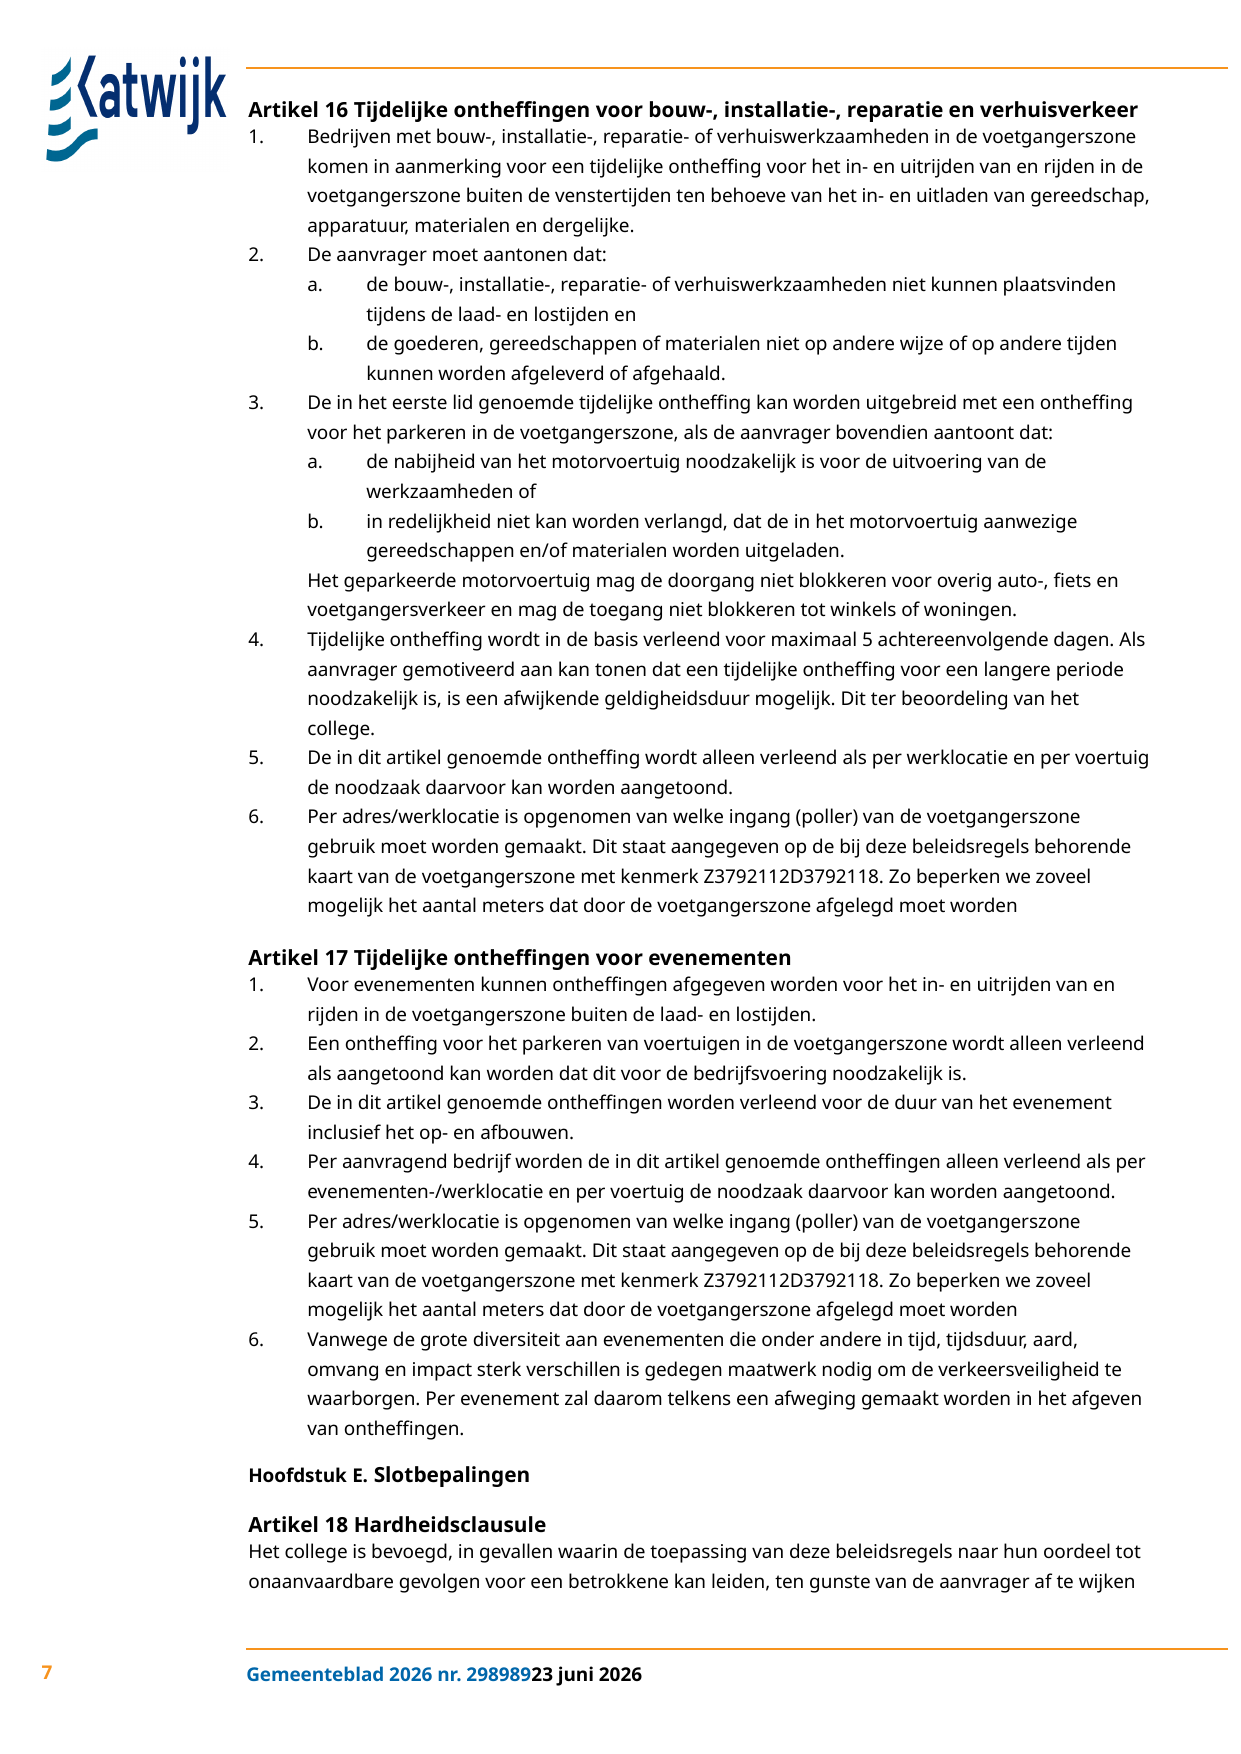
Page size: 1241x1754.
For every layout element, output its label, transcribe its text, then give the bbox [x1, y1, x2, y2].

list Per aanvragend bedrijf worden de in dit artikel genoemde ontheffingen alleen verleend als per evenementen-/werklocatie en per voertuig de noodzaak daarvoor kan worden aangetoond. [248, 1149, 1152, 1204]
list Vanwege de grote diversiteit aan evenementen die onder andere in tijd, tijdsduur, aard, omvang en impact sterk verschillen is gedegen maatwerk nodig om de verkeersveiligheid te waarborgen. Per evenement zal daarom telkens een afweging gemaakt worden in het afgeven van ontheffingen. [248, 1326, 1152, 1441]
list De aanvrager moet aantonen dat: [248, 242, 1152, 267]
list de bouw-, installatie-, reparatie- of verhuiswerkzaamheden niet kunnen plaatsvinden tijdens de laad- en lostijden en [307, 271, 1152, 326]
list in redelijkheid niet kan worden verlangd, dat de in het motorvoertuig aanwezige gereedschappen en/of materialen worden uitgeladen. [307, 508, 1152, 563]
list Voor evenementen kunnen ontheffingen afgegeven worden voor het in- en uitrijden van en rijden in de voetgangerszone buiten de laad- en lostijden. [248, 971, 1152, 1027]
list De in dit artikel genoemde ontheffingen worden verleend voor de duur van het evenement inclusief het op- en afbouwen. [248, 1089, 1152, 1145]
list De in het eerste lid genoemde tijdelijke ontheffing kan worden uitgebreid met een ontheffing voor het parkeren in de voetgangerszone, als de aanvrager bovendien aantoont dat: [248, 389, 1152, 445]
list Het geparkeerde motorvoertuig mag de doorgang niet blokkeren voor overig auto-, fiets en voetgangersverkeer en mag de toegang niet blokkeren tot winkels of woningen. [248, 567, 1152, 622]
list De in dit artikel genoemde ontheffing wordt alleen verleend als per werklocatie en per voertuig de noodzaak daarvoor kan worden aangetoond. [248, 744, 1152, 800]
list de goederen, gereedschappen of materialen niet op andere wijze of op andere tijden kunnen worden afgeleverd of afgehaald. [307, 330, 1152, 386]
list Per adres/werklocatie is opgenomen van welke ingang (poller) van de voetgangerszone gebruik moet worden gemaakt. Dit staat aangegeven op de bij deze beleidsregels behorende kaart van de voetgangerszone met kenmerk Z3792112D3792118. Zo beperken we zoveel mogelijk het aantal meters dat door de voetgangerszone afgelegd moet worden [248, 1208, 1152, 1322]
text Het college is bevoegd, in gevallen waarin de toepassing van deze beleidsregels naar hun oordeel tot onaanvaardbare gevolgen voor een betrokkene kan leiden, ten gunste van de aanvrager af te wijken [248, 1538, 1152, 1594]
list de nabijheid van het motorvoertuig noodzakelijk is voor de uitvoering van de werkzaamheden of [307, 449, 1152, 504]
picture [41, 47, 231, 172]
list Tijdelijke ontheffing wordt in de basis verleend voor maximaal 5 achtereenvolgende dagen. Als aanvrager gemotiveerd aan kan tonen dat een tijdelijke ontheffing voor een langere periode noodzakelijk is, is een afwijkende geldigheidsduur mogelijk. Dit ter beoordeling van het college. [248, 626, 1152, 741]
list Per adres/werklocatie is opgenomen van welke ingang (poller) van de voetgangerszone gebruik moet worden gemaakt. Dit staat aangegeven op de bij deze beleidsregels behorende kaart van de voetgangerszone met kenmerk Z3792112D3792118. Zo beperken we zoveel mogelijk het aantal meters dat door de voetgangerszone afgelegd moet worden [248, 804, 1152, 918]
text Artikel 18 Hardheidsclausule [248, 1510, 1152, 1538]
list Een ontheffing voor het parkeren van voertuigen in de voetgangerszone wordt alleen verleend als aangetoond kan worden dat dit voor de bedrijfsvoering noodzakelijk is. [248, 1030, 1152, 1086]
list Bedrijven met bouw-, installatie-, reparatie- of verhuiswerkzaamheden in de voetgangerszone komen in aanmerking voor een tijdelijke ontheffing voor het in- en uitrijden van en rijden in de voetgangerszone buiten de venstertijden ten behoeve van het in- en uitladen van gereedschap, apparatuur, materialen en dergelijke. [248, 123, 1152, 238]
text Artikel 17 Tijdelijke ontheffingen voor evenementen [248, 943, 1152, 971]
text Artikel 16 Tijdelijke ontheffingen voor bouw-, installatie-, reparatie en verhuisverkeer [248, 95, 1152, 123]
text Hoofdstuk E. Slotbepalingen [248, 1461, 1152, 1489]
